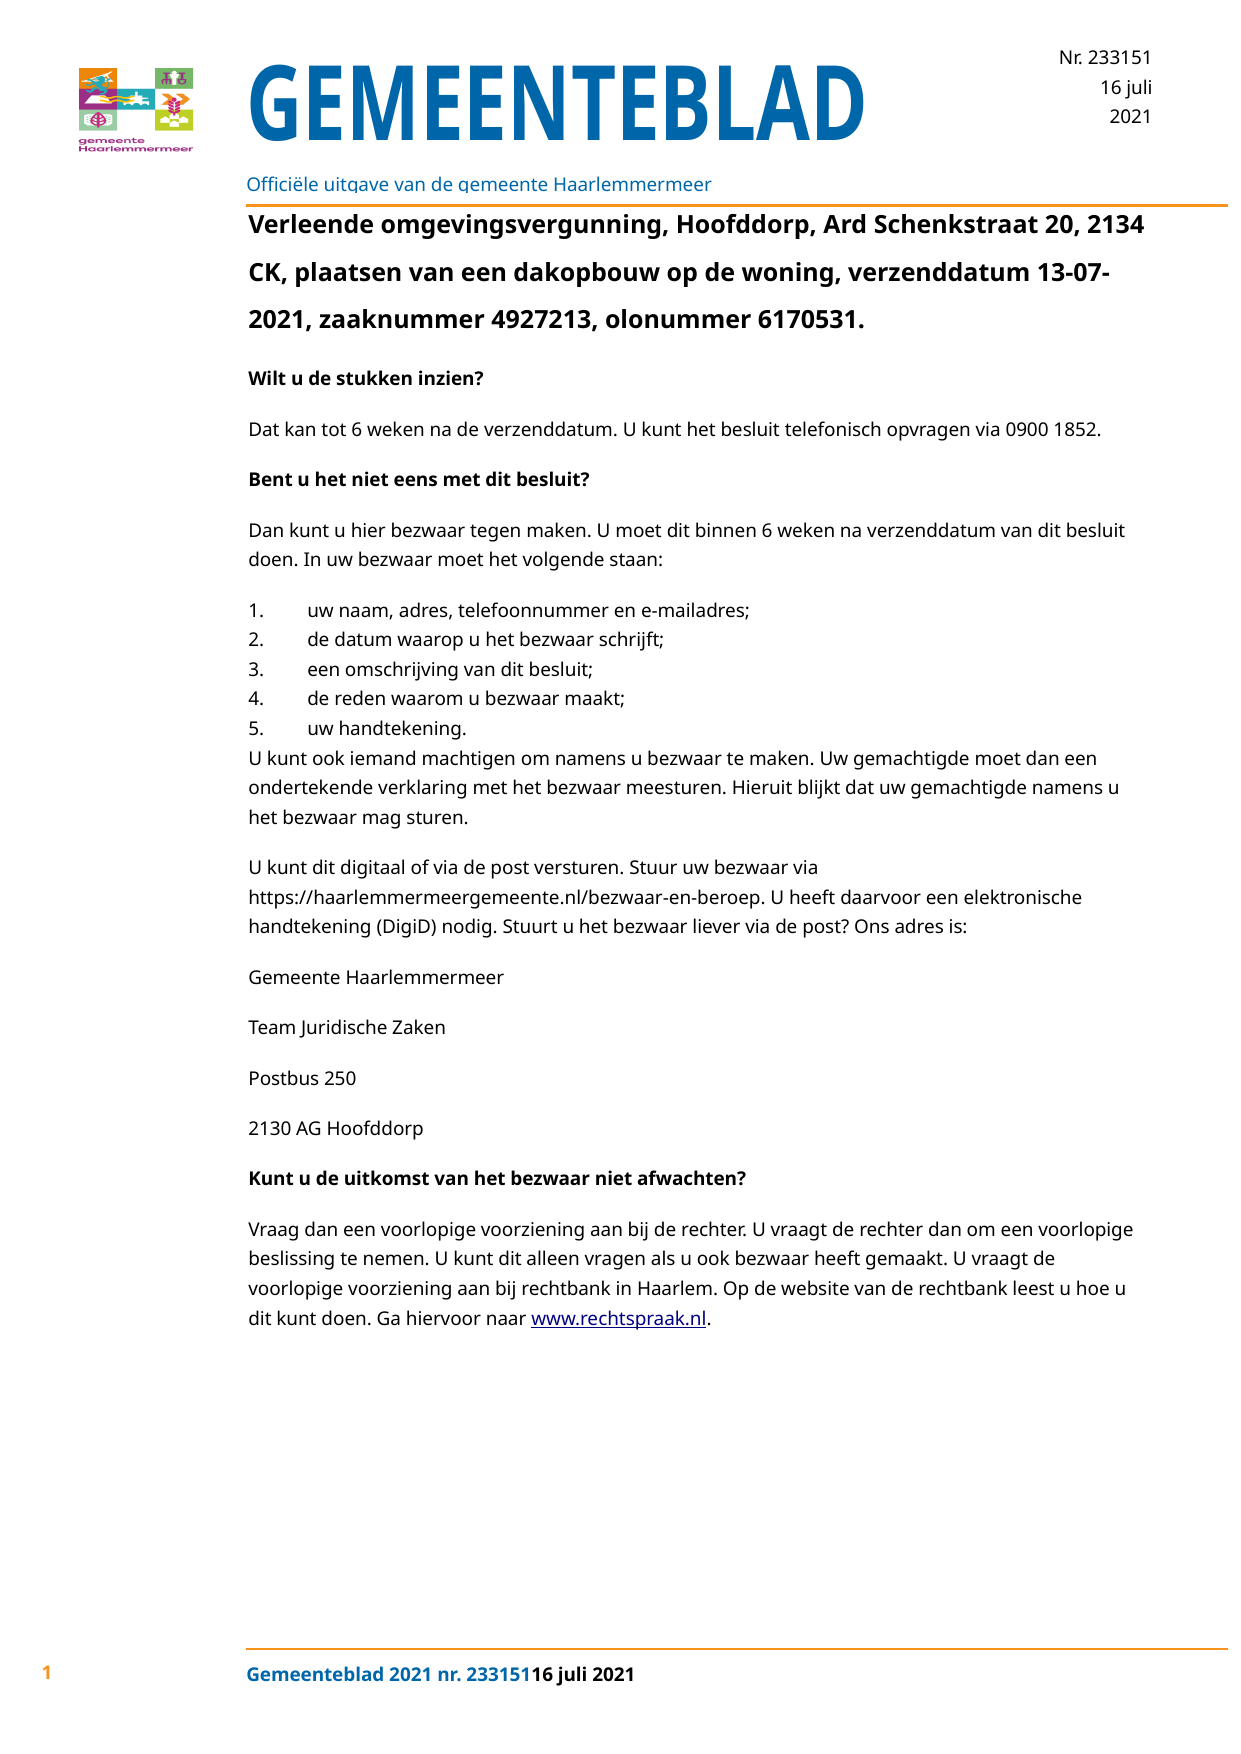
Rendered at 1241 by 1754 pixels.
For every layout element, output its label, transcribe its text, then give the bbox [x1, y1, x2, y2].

list uw naam, adres, telefoonnummer en e-mailadres; [248, 597, 1152, 622]
list uw handtekening. [248, 715, 1152, 741]
text U kunt ook iemand machtigen om namens u bezwaar te maken. Uw gemachtigde moet dan een ondertekende verklaring met het bezwaar meesturen. Hieruit blijkt dat uw gemachtigde namens u het bezwaar mag sturen. [248, 745, 1152, 829]
text Gemeente Haarlemmermeer [248, 964, 1152, 989]
picture [41, 47, 231, 172]
text U kunt dit digitaal of via de post versturen. Stuur uw bezwaar via https://haarlemmermeergemeente.nl/bezwaar-en-beroep. U heeft daarvoor een elektronische handtekening (DigiD) nodig. Stuurt u het bezwaar liever via de post? Ons adres is: [248, 854, 1152, 939]
text Postbus 250 [248, 1065, 1152, 1090]
text Dan kunt u hier bezwaar tegen maken. U moet dit binnen 6 weken na verzenddatum van dit besluit doen. In uw bezwaar moet het volgende staan: [248, 517, 1152, 572]
text Dat kan tot 6 weken na de verzenddatum. U kunt het besluit telefonisch opvragen via 0900 1852. [248, 416, 1152, 442]
text Verleende omgevingsvergunning, Hoofddorp, Ard Schenkstraat 20, 2134 CK, plaatsen van een dakopbouw op de woning, verzenddatum 13-07-2021, zaaknummer 4927213, olonummer 6170531. [248, 207, 1152, 336]
list een omschrijving van dit besluit; [248, 656, 1152, 682]
text Wilt u de stukken inzien? [248, 366, 1152, 391]
list de datum waarop u het bezwaar schrijft; [248, 626, 1152, 652]
text Team Juridische Zaken [248, 1014, 1152, 1040]
text 2130 AG Hoofddorp [248, 1115, 1152, 1141]
text Kunt u de uitkomst van het bezwaar niet afwachten? [248, 1166, 1152, 1191]
text Vraag dan een voorlopige voorziening aan bij de rechter. U vraagt de rechter dan om een voorlopige beslissing te nemen. U kunt dit alleen vragen als u ook bezwaar heeft gemaakt. U vraagt de voorlopige voorziening aan bij rechtbank in Haarlem. Op de website van de rechtbank leest u hoe u dit kunt doen. Ga hiervoor naar www.rechtspraak.nl. [248, 1216, 1152, 1330]
text Bent u het niet eens met dit besluit? [248, 466, 1152, 492]
list de reden waarom u bezwaar maakt; [248, 686, 1152, 711]
